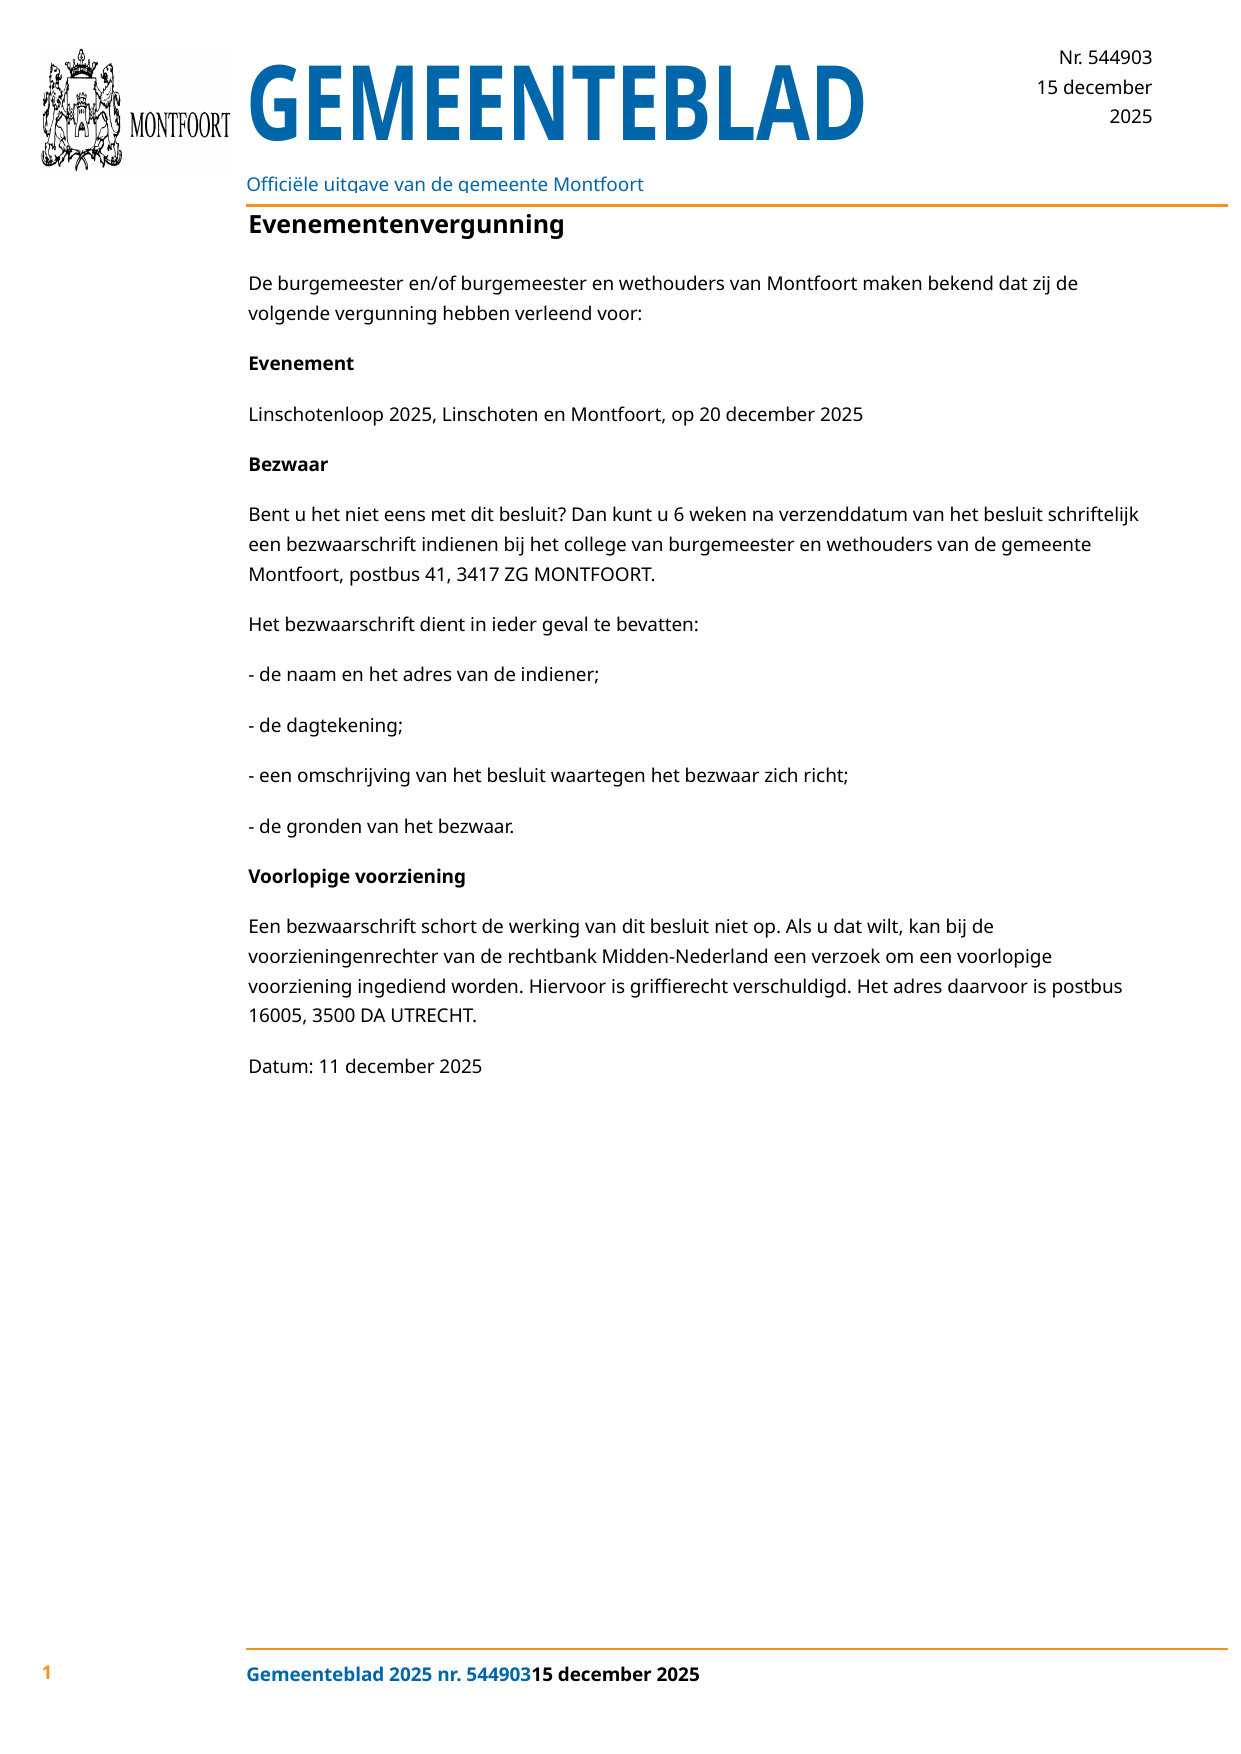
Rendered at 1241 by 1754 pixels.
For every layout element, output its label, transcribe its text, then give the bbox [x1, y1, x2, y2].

text Linschotenloop 2025, Linschoten en Montfoort, op 20 december 2025 [248, 401, 1152, 426]
text - de dagtekening; [248, 712, 1152, 738]
text Evenement [248, 350, 1152, 376]
text - de naam en het adres van de indiener; [248, 662, 1152, 687]
text - de gronden van het bezwaar. [248, 813, 1152, 838]
text Evenementenvergunning [248, 207, 1152, 241]
text Bezwaar [248, 451, 1152, 477]
text Het bezwaarschrift dient in ieder geval te bevatten: [248, 611, 1152, 637]
text Een bezwaarschrift schort de werking van dit besluit niet op. Als u dat wilt, kan bij de voorzieningenrechter van de rechtbank Midden-Nederland een verzoek om een voorlopige voorziening ingediend worden. Hiervoor is griffierecht verschuldigd. Het adres daarvoor is postbus 16005, 3500 DA UTRECHT. [248, 914, 1152, 1028]
text - een omschrijving van het besluit waartegen het bezwaar zich richt; [248, 762, 1152, 788]
text De burgemeester en/of burgemeester en wethouders van Montfoort maken bekend dat zij de volgende vergunning hebben verleend voor: [248, 270, 1152, 326]
text Voorlopige voorziening [248, 863, 1152, 889]
text Bent u het niet eens met dit besluit? Dan kunt u 6 weken na verzenddatum van het besluit schriftelijk een bezwaarschrift indienen bij het college van burgemeester en wethouders van de gemeente Montfoort, postbus 41, 3417 ZG MONTFOORT. [248, 502, 1152, 586]
picture [41, 47, 231, 172]
text Datum: 11 december 2025 [248, 1053, 1152, 1078]
